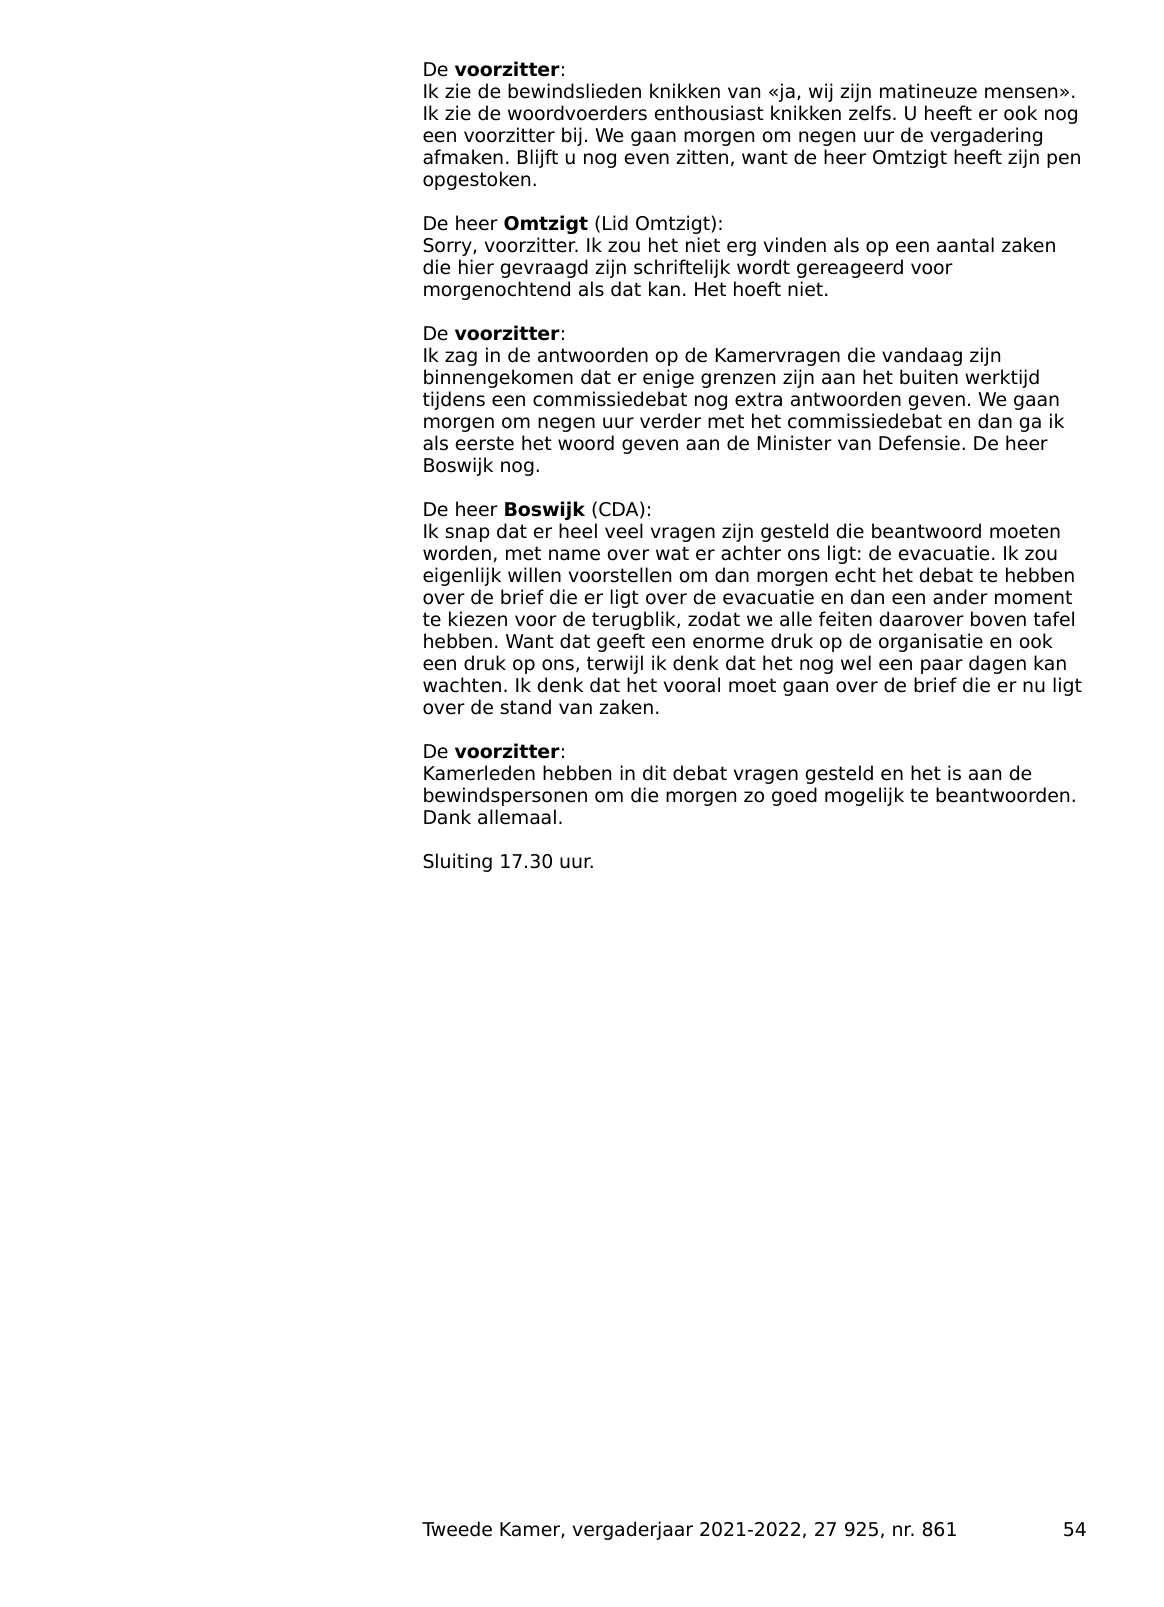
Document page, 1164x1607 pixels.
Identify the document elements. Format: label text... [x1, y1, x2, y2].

text De heer Omtzigt (Lid Omtzigt): [422, 213, 1087, 235]
text Ik zie de bewindslieden knikken van «ja, wij zijn matineuze mensen». Ik zie de woordvoerders enthousiast knikken zelfs. U heeft er ook nog een voorzitter bij. We gaan morgen om negen uur de vergadering afmaken. Blijft u nog even zitten, want de heer Omtzigt heeft zijn pen opgestoken. [422, 81, 1087, 191]
text De heer Boswijk (CDA): [422, 499, 1087, 521]
text Sorry, voorzitter. Ik zou het niet erg vinden als op een aantal zaken die hier gevraagd zijn schriftelijk wordt gereageerd voor morgenochtend als dat kan. Het hoeft niet. [422, 235, 1087, 301]
text Ik zag in de antwoorden op de Kamervragen die vandaag zijn binnengekomen dat er enige grenzen zijn aan het buiten werktijd tijdens een commissiedebat nog extra antwoorden geven. We gaan morgen om negen uur verder met het commissiedebat en dan ga ik als eerste het woord geven aan de Minister van Defensie. De heer Boswijk nog. [422, 345, 1087, 477]
text Kamerleden hebben in dit debat vragen gesteld en het is aan de bewindspersonen om die morgen zo goed mogelijk te beantwoorden. Dank allemaal. [422, 763, 1087, 829]
text De voorzitter: [422, 323, 1087, 345]
text Sluiting 17.30 uur. [422, 851, 1087, 873]
text Ik snap dat er heel veel vragen zijn gesteld die beantwoord moeten worden, met name over wat er achter ons ligt: de evacuatie. Ik zou eigenlijk willen voorstellen om dan morgen echt het debat te hebben over de brief die er ligt over de evacuatie en dan een ander moment te kiezen voor de terugblik, zodat we alle feiten daarover boven tafel hebben. Want dat geeft een enorme druk op de organisatie en ook een druk op ons, terwijl ik denk dat het nog wel een paar dagen kan wachten. Ik denk dat het vooral moet gaan over de brief die er nu ligt over de stand van zaken. [422, 521, 1087, 719]
text De voorzitter: [422, 59, 1087, 81]
text De voorzitter: [422, 741, 1087, 763]
